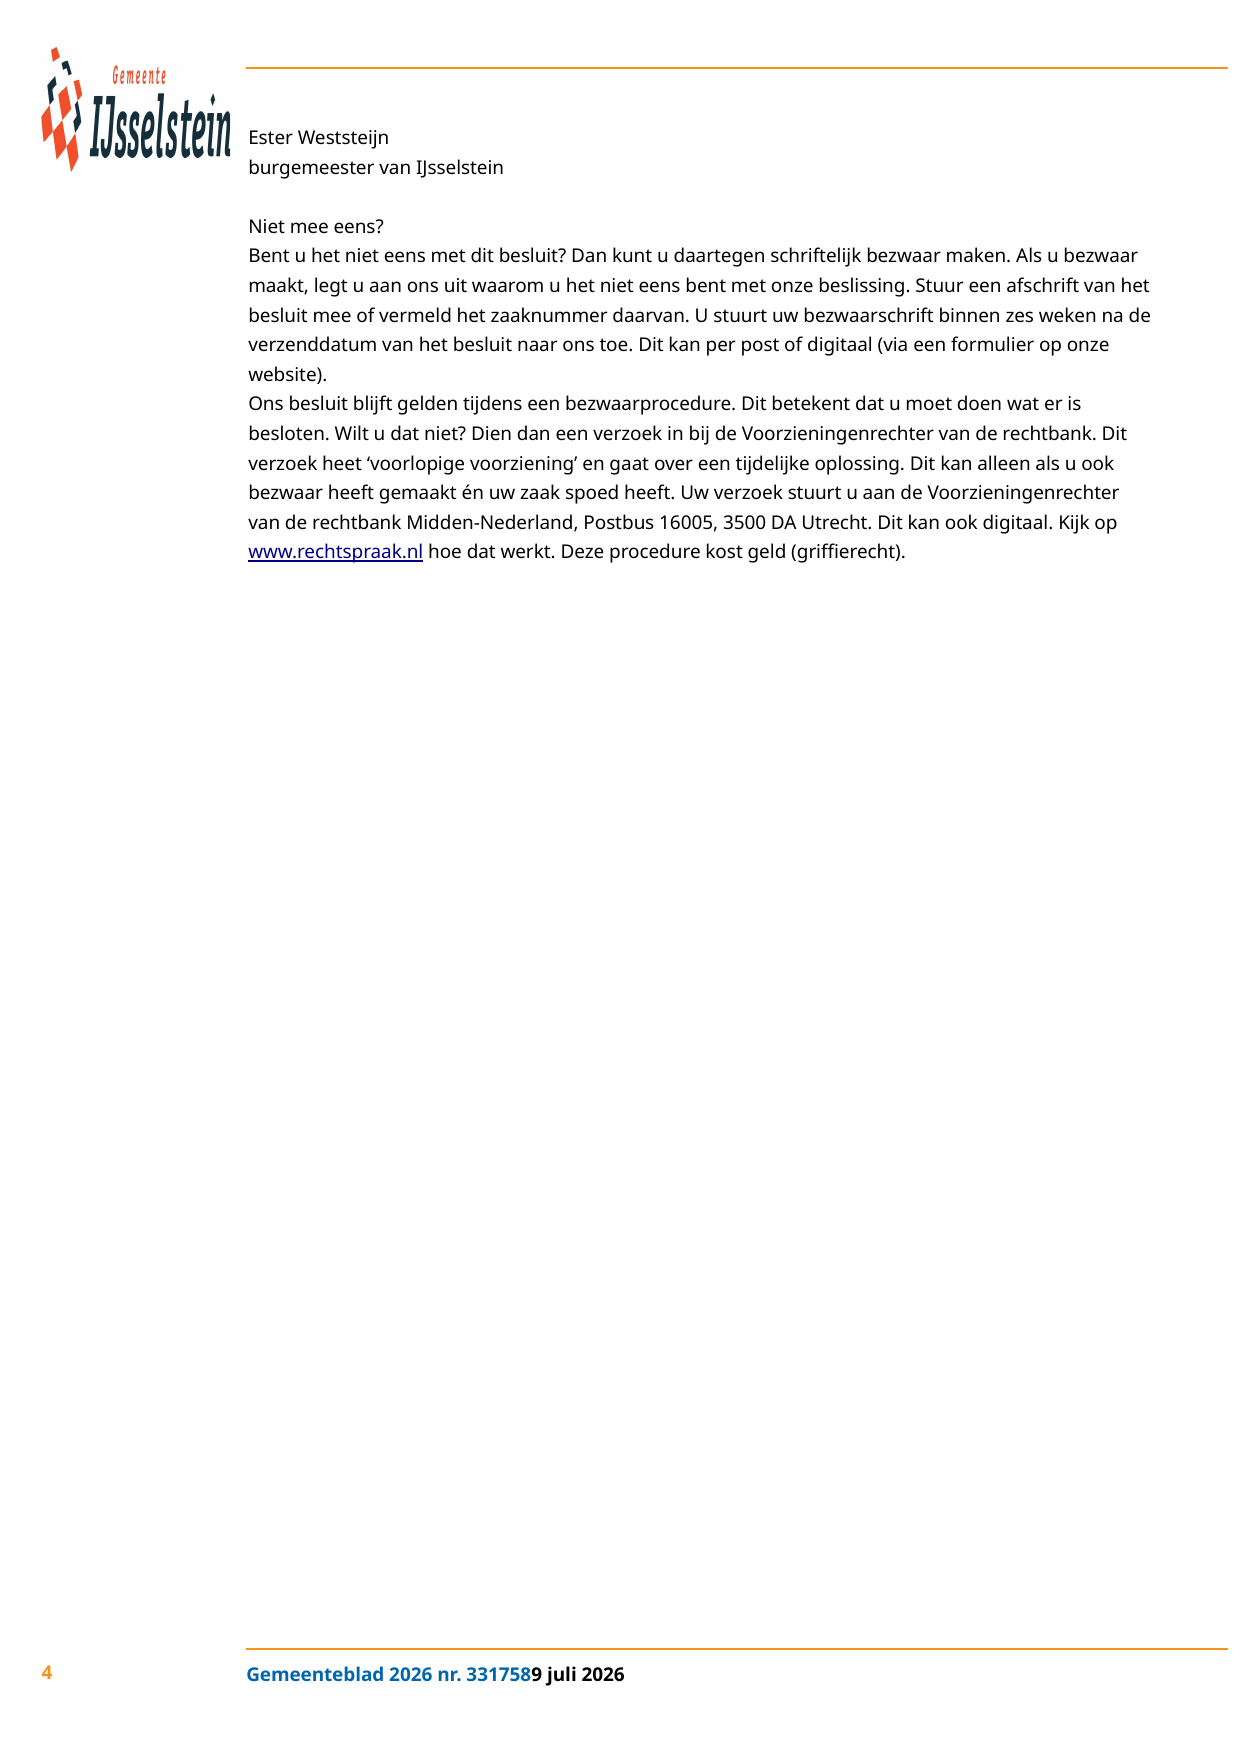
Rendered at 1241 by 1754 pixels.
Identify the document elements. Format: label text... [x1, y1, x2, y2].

text burgemeester van IJsselstein [248, 154, 1152, 180]
text Niet mee eens? [248, 213, 1152, 239]
text Bent u het niet eens met dit besluit? Dan kunt u daartegen schriftelijk bezwaar maken. Als u bezwaar maakt, legt u aan ons uit waarom u het niet eens bent met onze beslissing. Stuur een afschrift van het besluit mee of vermeld het zaaknummer daarvan. U stuurt uw bezwaarschrift binnen zes weken na de verzenddatum van het besluit naar ons toe. Dit kan per post of digitaal (via een formulier op onze website). [248, 243, 1152, 387]
text Ester Weststeijn [248, 124, 1152, 150]
picture [41, 47, 231, 172]
text Ons besluit blijft gelden tijdens een bezwaarprocedure. Dit betekent dat u moet doen wat er is besloten. Wilt u dat niet? Dien dan een verzoek in bij de Voorzieningenrechter van de rechtbank. Dit verzoek heet ‘voorlopige voorziening’ en gaat over een tijdelijke oplossing. Dit kan alleen als u ook bezwaar heeft gemaakt én uw zaak spoed heeft. Uw verzoek stuurt u aan de Voorzieningenrechter van de rechtbank Midden-Nederland, Postbus 16005, 3500 DA Utrecht. Dit kan ook digitaal. Kijk op www.rechtspraak.nl hoe dat werkt. Deze procedure kost geld (griffierecht). [248, 391, 1152, 564]
